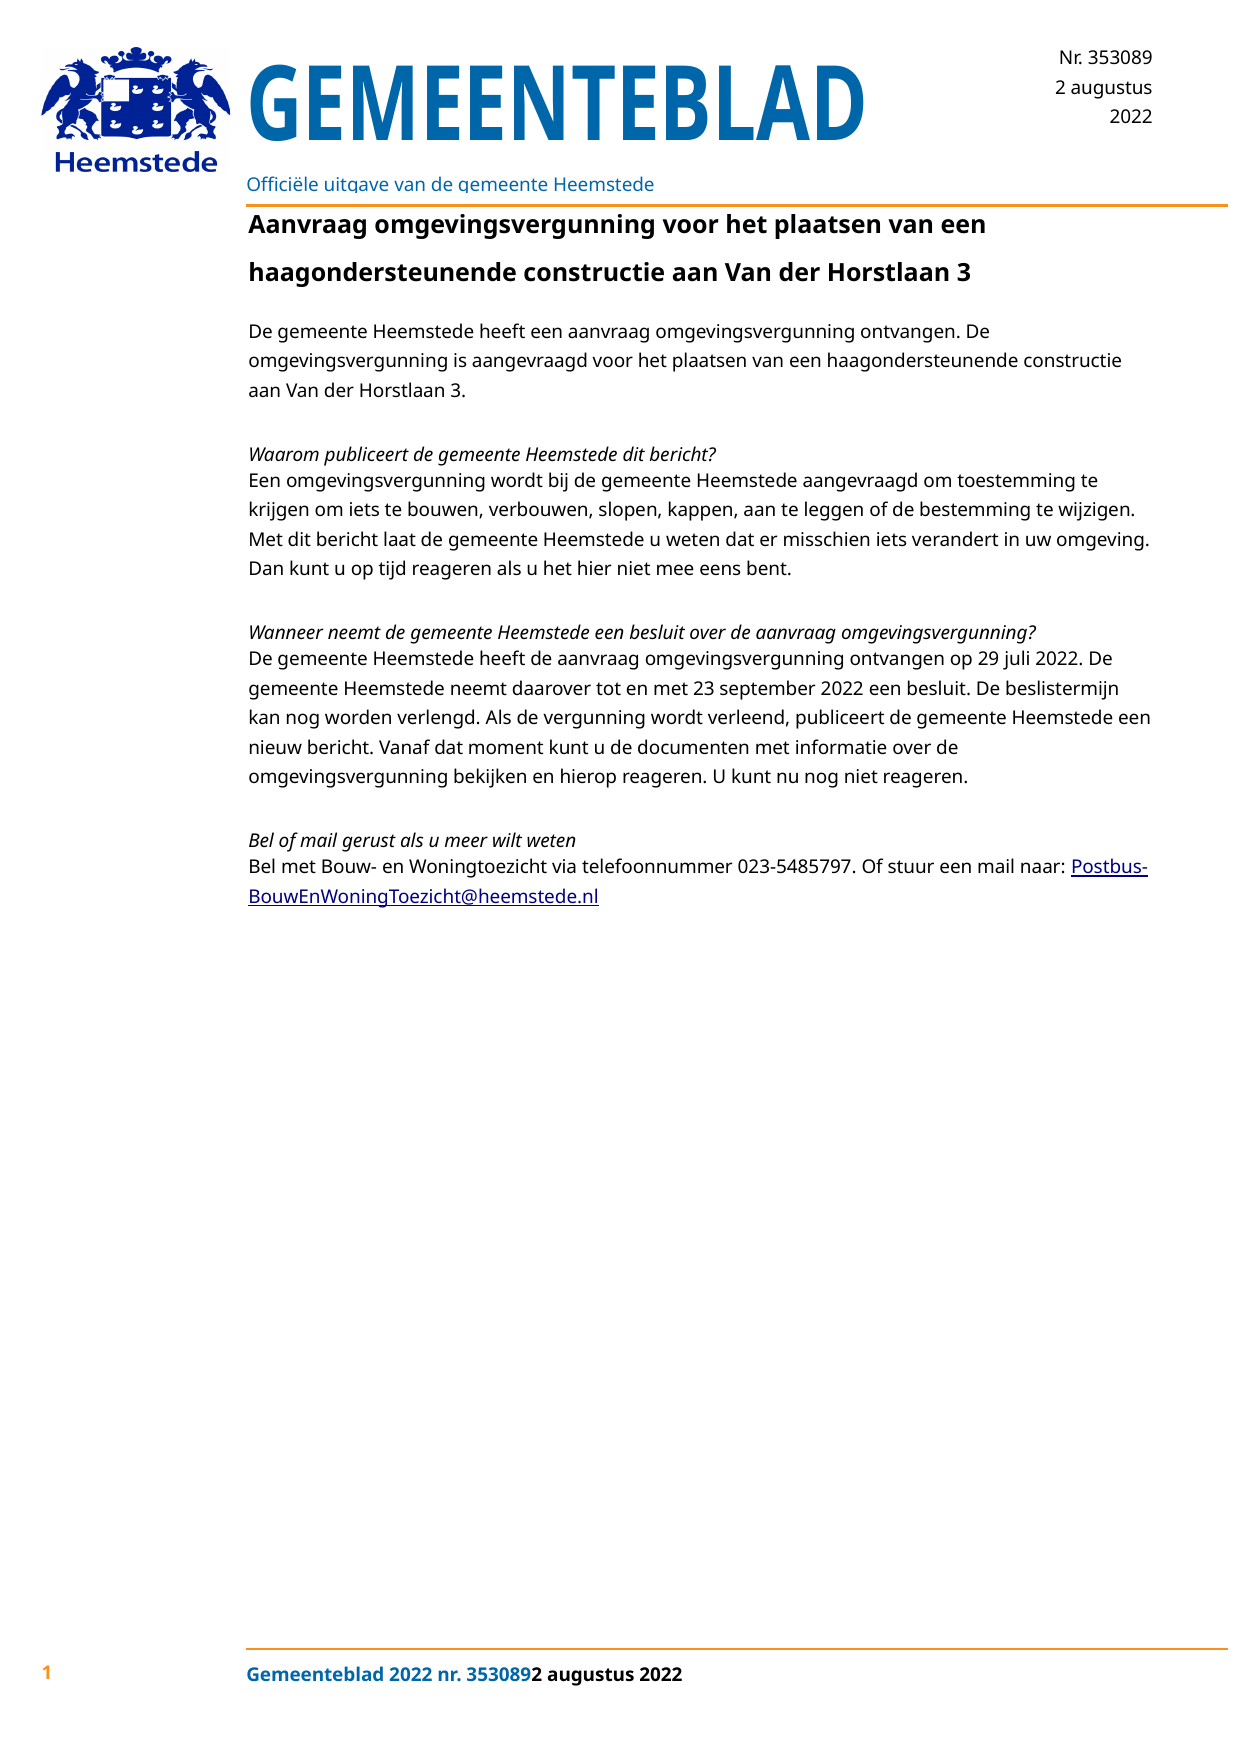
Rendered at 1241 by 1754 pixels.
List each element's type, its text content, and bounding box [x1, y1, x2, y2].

text Bel met Bouw- en Woningtoezicht via telefoonnummer 023-5485797. Of stuur een mail naar: Postbus-BouwEnWoningToezicht@heemstede.nl [248, 853, 1152, 908]
text Bel of mail gerust als u meer wilt weten [248, 827, 1152, 853]
picture [41, 47, 231, 172]
text De gemeente Heemstede heeft een aanvraag omgevingsvergunning ontvangen. De omgevingsvergunning is aangevraagd voor het plaatsen van een haagondersteunende constructie aan Van der Horstlaan 3. [248, 318, 1152, 403]
text Waarom publiceert de gemeente Heemstede dit bericht? [248, 441, 1152, 467]
text Een omgevingsvergunning wordt bij de gemeente Heemstede aangevraagd om toestemming te krijgen om iets te bouwen, verbouwen, slopen, kappen, aan te leggen of de bestemming te wijzigen. Met dit bericht laat de gemeente Heemstede u weten dat er misschien iets verandert in uw omgeving. Dan kunt u op tijd reageren als u het hier niet mee eens bent. [248, 467, 1152, 581]
text De gemeente Heemstede heeft de aanvraag omgevingsvergunning ontvangen op 29 juli 2022. De gemeente Heemstede neemt daarover tot en met 23 september 2022 een besluit. De beslistermijn kan nog worden verlengd. Als de vergunning wordt verleend, publiceert de gemeente Heemstede een nieuw bericht. Vanaf dat moment kunt u de documenten met informatie over de omgevingsvergunning bekijken en hierop reageren. U kunt nu nog niet reageren. [248, 645, 1152, 789]
text Wanneer neemt de gemeente Heemstede een besluit over de aanvraag omgevingsvergunning? [248, 619, 1152, 645]
text Aanvraag omgevingsvergunning voor het plaatsen van een haagondersteunende constructie aan Van der Horstlaan 3 [248, 207, 1152, 288]
